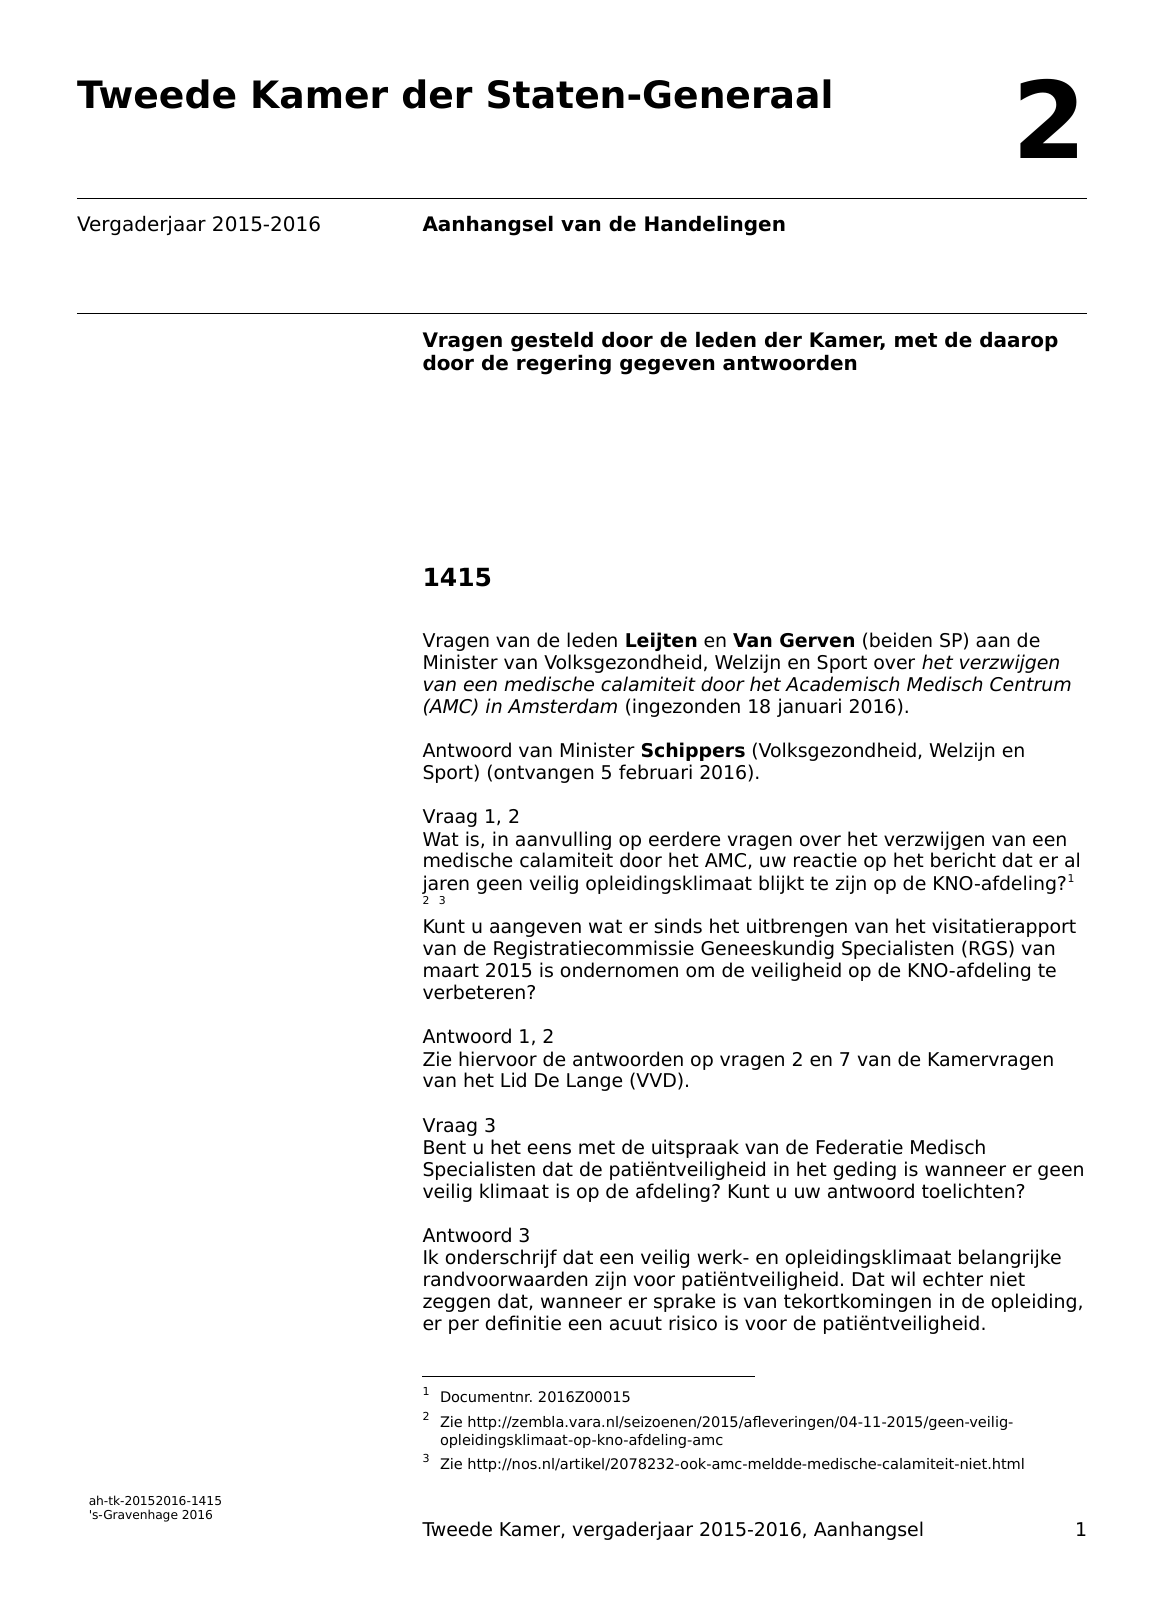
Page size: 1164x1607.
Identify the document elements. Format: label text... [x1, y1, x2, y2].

text Vraag 1, 2 [422, 806, 1087, 828]
text Bent u het eens met de uitspraak van de Federatie Medisch Specialisten dat de patiëntveiligheid in het geding is wanneer er geen veilig klimaat is op de afdeling? Kunt u uw antwoord toelichten? [422, 1137, 1087, 1202]
text Ik onderschrijf dat een veilig werk- en opleidingsklimaat belangrijke randvoorwaarden zijn voor patiëntveiligheid. Dat wil echter niet zeggen dat, wanneer er sprake is van tekortkomingen in de opleiding, er per definitie een acuut risico is voor de patiëntveiligheid. [422, 1247, 1087, 1334]
table_cell Vragen gesteld door de leden der Kamer, met de daarop door de regering gegeven antwoorden [422, 314, 1087, 375]
text Wat is, in aanvulling op eerdere vragen over het verzwijgen van een medische calamiteit door het AMC, uw reactie op het bericht dat er al jaren geen veilig opleidingsklimaat blijkt te zijn op de KNO-afdeling? [422, 828, 1087, 916]
text Documentnr. 2016Z00015 [422, 1385, 1087, 1407]
text Antwoord 1, 2 [422, 1026, 1087, 1048]
table_cell [77, 314, 422, 375]
text 1415 [422, 563, 1087, 592]
text Zie http://zembla.vara.nl/seizoenen/2015/afleveringen/04-11-2015/geen-veilig-opleidingsklimaat-op-kno-afdeling-amc [422, 1410, 1087, 1449]
text Vraag 3 [422, 1114, 1087, 1137]
text Antwoord 3 [422, 1225, 1087, 1247]
text Kunt u aangeven wat er sinds het uitbrengen van het visitatierapport van de Registratiecommissie Geneeskundig Specialisten (RGS) van maart 2015 is ondernomen om de veiligheid op de KNO-afdeling te verbeteren? [422, 916, 1087, 1004]
table_header 2 [886, 59, 1087, 198]
text ah-tk-20152016-1415 [88, 1494, 323, 1508]
text Zie http://nos.nl/artikel/2078232-ook-amc-meldde-medische-calamiteit-niet.html [422, 1452, 1087, 1474]
table_header Tweede Kamer der Staten-Generaal [77, 59, 886, 198]
text Antwoord van Minister Schippers (Volksgezondheid, Welzijn en Sport) (ontvangen 5 februari 2016). [422, 740, 1087, 784]
text 's-Gravenhage 2016 [88, 1508, 323, 1522]
table_cell Vergaderjaar 2015-2016 [77, 199, 422, 313]
table_cell Aanhangsel van de Handelingen [422, 199, 1087, 313]
text Vragen van de leden Leijten en Van Gerven (beiden SP) aan de Minister van Volksgezondheid, Welzijn en Sport over het verzwijgen van een medische calamiteit door het Academisch Medisch Centrum (AMC) in Amsterdam (ingezonden 18 januari 2016). [422, 630, 1087, 718]
text Zie hiervoor de antwoorden op vragen 2 en 7 van de Kamervragen van het Lid De Lange (VVD). [422, 1048, 1087, 1092]
